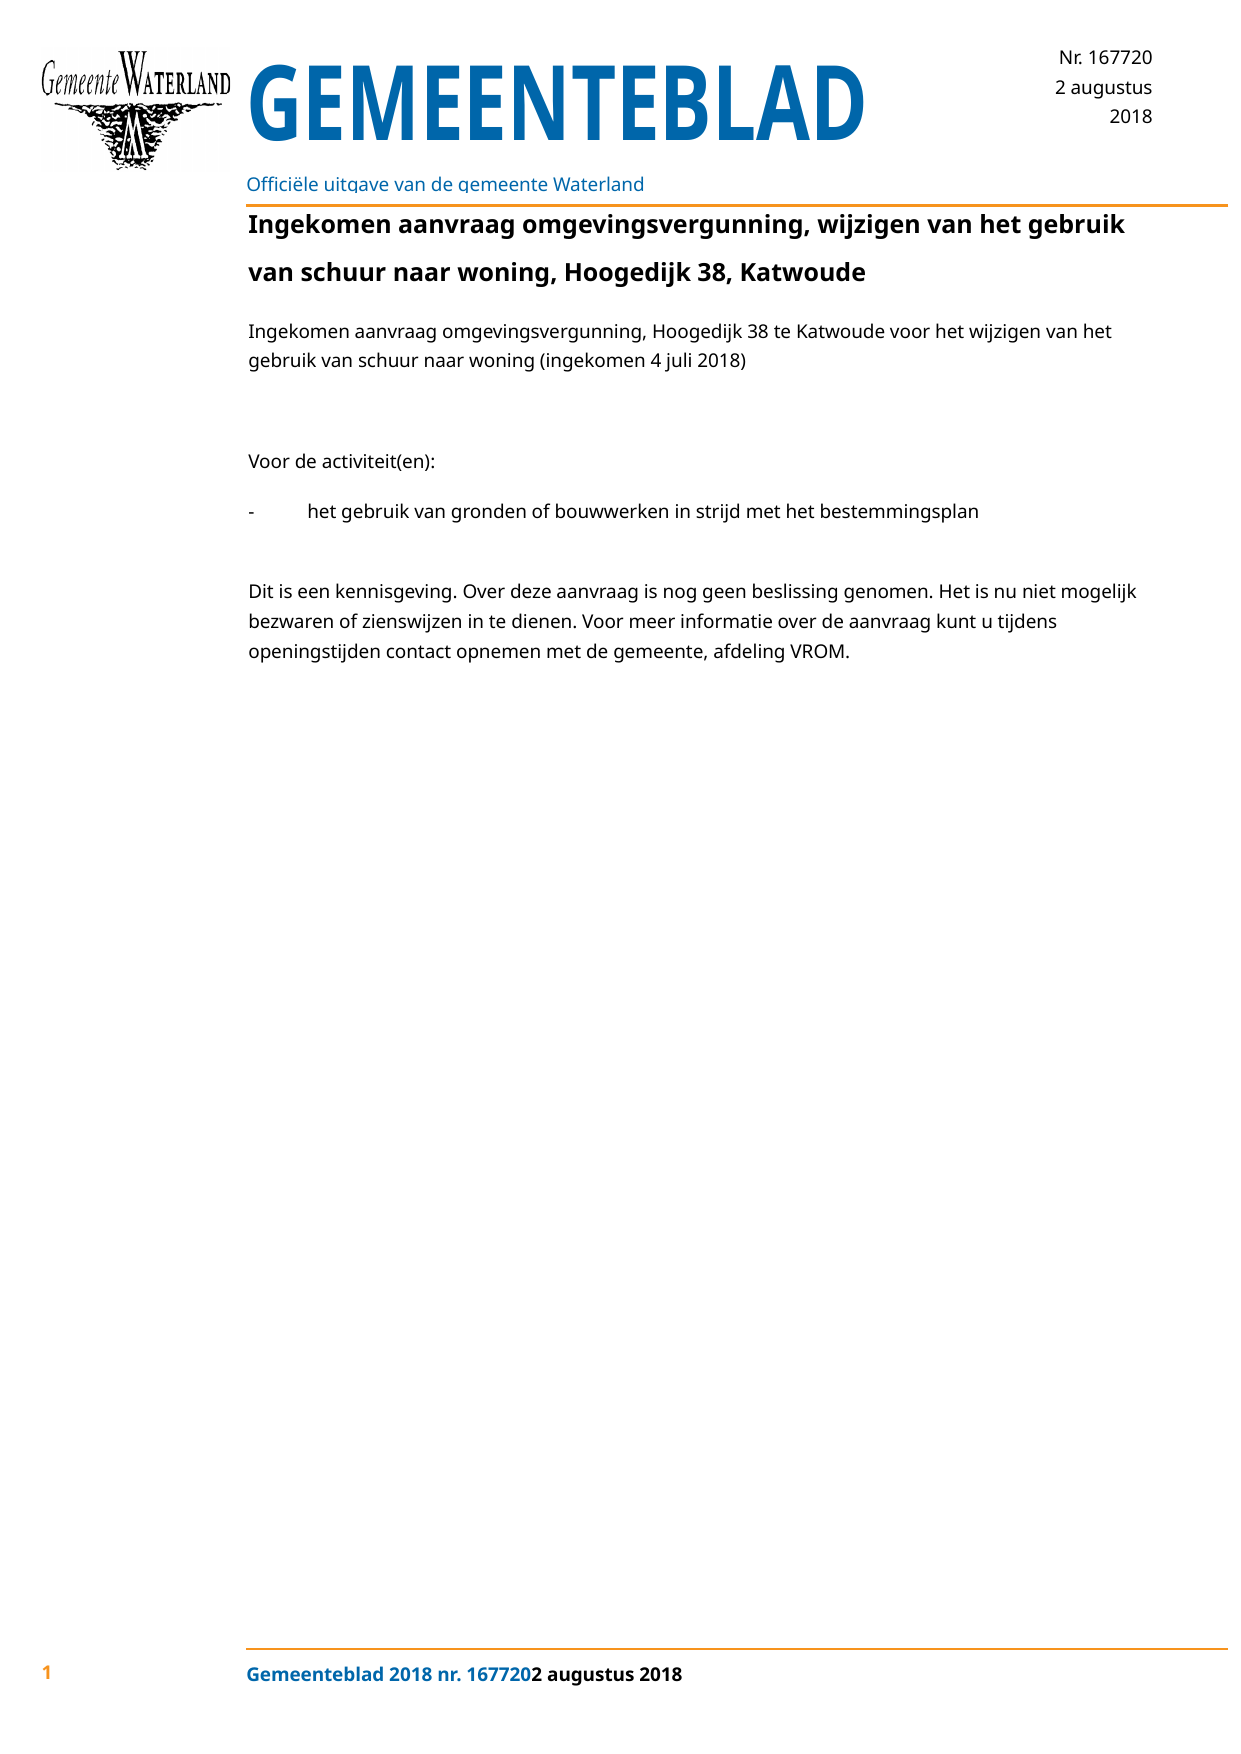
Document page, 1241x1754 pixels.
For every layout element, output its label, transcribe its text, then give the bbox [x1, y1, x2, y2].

picture [41, 47, 231, 172]
text Ingekomen aanvraag omgevingsvergunning, Hoogedijk 38 te Katwoude voor het wijzigen van het gebruik van schuur naar woning (ingekomen 4 juli 2018) [248, 318, 1152, 373]
text Voor de activiteit(en): [248, 448, 1152, 474]
list het gebruik van gronden of bouwwerken in strijd met het bestemmingsplan [248, 499, 1152, 524]
text Ingekomen aanvraag omgevingsvergunning, wijzigen van het gebruik van schuur naar woning, Hoogedijk 38, Katwoude [248, 207, 1152, 288]
text Dit is een kennisgeving. Over deze aanvraag is nog geen beslissing genomen. Het is nu niet mogelijk bezwaren of zienswijzen in te dienen. Voor meer informatie over de aanvraag kunt u tijdens openingstijden contact opnemen met de gemeente, afdeling VROM. [248, 579, 1152, 664]
